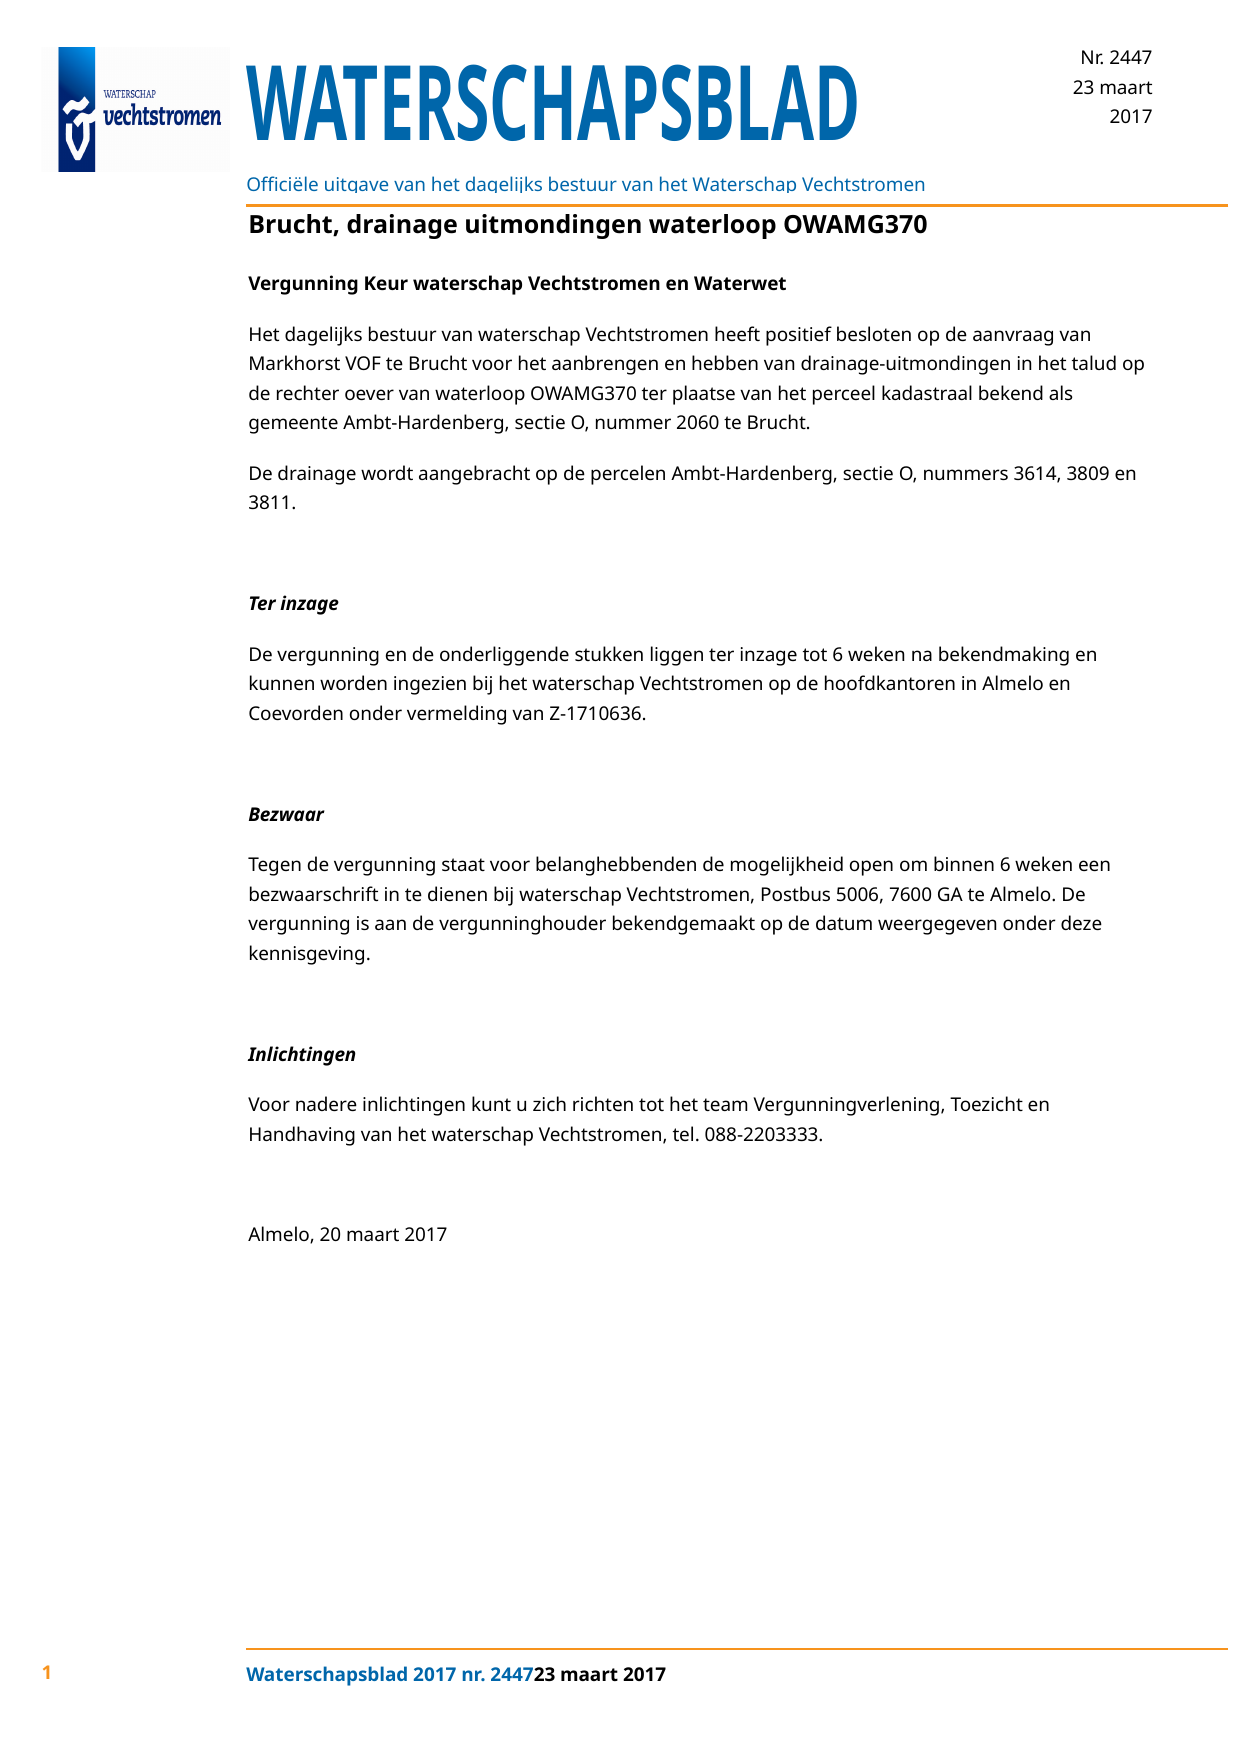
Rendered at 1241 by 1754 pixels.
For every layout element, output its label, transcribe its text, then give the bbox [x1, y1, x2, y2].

text Brucht, drainage uitmondingen waterloop OWAMG370 [248, 207, 1152, 241]
text Almelo, 20 maart 2017 [248, 1222, 1152, 1247]
text Inlichtingen [248, 1041, 1152, 1066]
text Ter inzage [248, 590, 1152, 616]
picture [41, 47, 231, 172]
text Tegen de vergunning staat voor belanghebbenden de mogelijkheid open om binnen 6 weken een bezwaarschrift in te dienen bij waterschap Vechtstromen, Postbus 5006, 7600 GA te Almelo. De vergunning is aan de vergunninghouder bekendgemaakt op de datum weergegeven onder deze kennisgeving. [248, 851, 1152, 966]
text Het dagelijks bestuur van waterschap Vechtstromen heeft positief besloten op de aanvraag van Markhorst VOF te Brucht voor het aanbrengen en hebben van drainage-uitmondingen in het talud op de rechter oever van waterloop OWAMG370 ter plaatse van het perceel kadastraal bekend als gemeente Ambt-Hardenberg, sectie O, nummer 2060 te Brucht. [248, 321, 1152, 435]
text Bezwaar [248, 801, 1152, 826]
text Voor nadere inlichtingen kunt u zich richten tot het team Vergunningverlening, Toezicht en Handhaving van het waterschap Vechtstromen, tel. 088-2203333. [248, 1091, 1152, 1146]
text De drainage wordt aangebracht op de percelen Ambt-Hardenberg, sectie O, nummers 3614, 3809 en 3811. [248, 460, 1152, 515]
text Vergunning Keur waterschap Vechtstromen en Waterwet [248, 270, 1152, 296]
text De vergunning en de onderliggende stukken liggen ter inzage tot 6 weken na bekendmaking en kunnen worden ingezien bij het waterschap Vechtstromen op de hoofdkantoren in Almelo en Coevorden onder vermelding van Z-1710636. [248, 641, 1152, 726]
